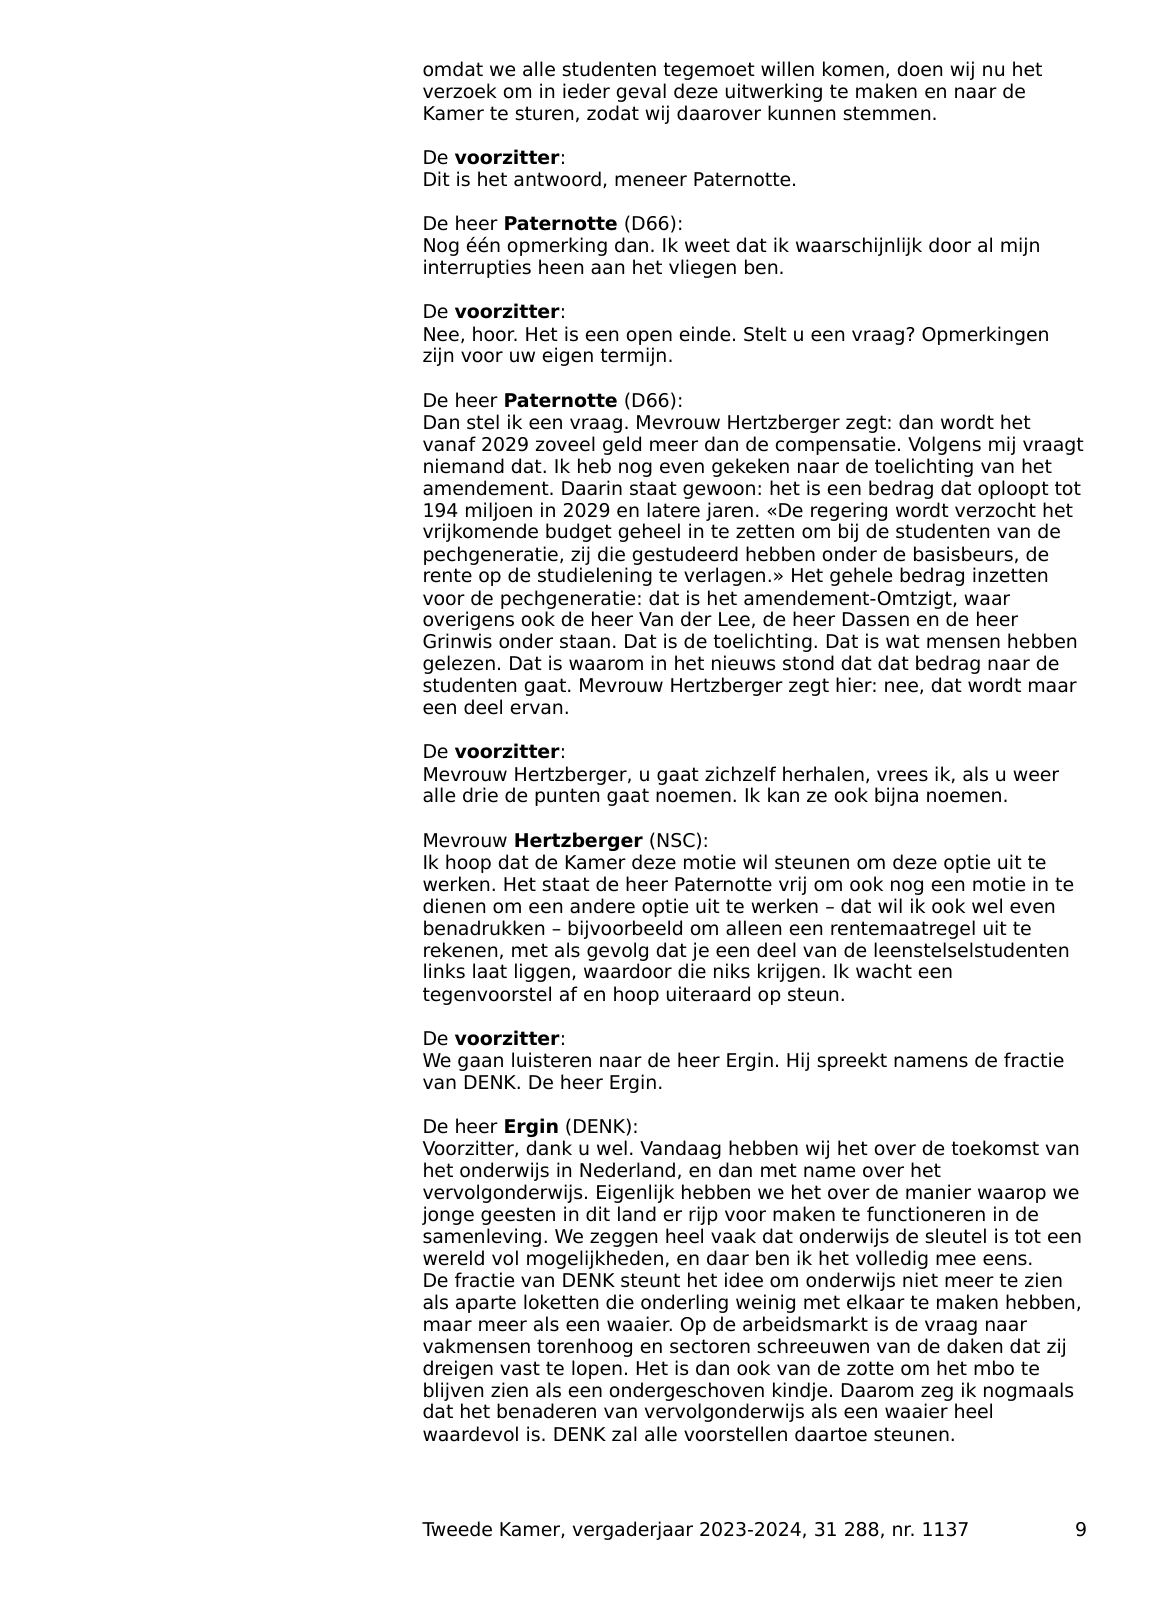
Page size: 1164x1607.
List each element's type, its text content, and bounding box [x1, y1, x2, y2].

text De heer Paternotte (D66): [422, 213, 1087, 235]
text De voorzitter: [422, 741, 1087, 763]
text De voorzitter: [422, 1028, 1087, 1049]
text Dan stel ik een vraag. Mevrouw Hertzberger zegt: dan wordt het vanaf 2029 zoveel geld meer dan de compensatie. Volgens mij vraagt niemand dat. Ik heb nog even gekeken naar de toelichting van het amendement. Daarin staat gewoon: het is een bedrag dat oploopt tot 194 miljoen in 2029 en latere jaren. «De regering wordt verzocht het vrijkomende budget geheel in te zetten om bij de studenten van de pechgeneratie, zij die gestudeerd hebben onder de basisbeurs, de rente op de studielening te verlagen.» Het gehele bedrag inzetten voor de pechgeneratie: dat is het amendement-Omtzigt, waar overigens ook de heer Van der Lee, de heer Dassen en de heer Grinwis onder staan. Dat is de toelichting. Dat is wat mensen hebben gelezen. Dat is waarom in het nieuws stond dat dat bedrag naar de studenten gaat. Mevrouw Hertzberger zegt hier: nee, dat wordt maar een deel ervan. [422, 412, 1087, 719]
text We gaan luisteren naar de heer Ergin. Hij spreekt namens de fractie van DENK. De heer Ergin. [422, 1049, 1087, 1093]
text Mevrouw Hertzberger (NSC): [422, 829, 1087, 852]
text Mevrouw Hertzberger, u gaat zichzelf herhalen, vrees ik, als u weer alle drie de punten gaat noemen. Ik kan ze ook bijna noemen. [422, 763, 1087, 807]
text Dit is het antwoord, meneer Paternotte. [422, 169, 1087, 191]
text De voorzitter: [422, 301, 1087, 323]
text Nee, hoor. Het is een open einde. Stelt u een vraag? Opmerkingen zijn voor uw eigen termijn. [422, 323, 1087, 367]
text De voorzitter: [422, 147, 1087, 169]
text omdat we alle studenten tegemoet willen komen, doen wij nu het verzoek om in ieder geval deze uitwerking te maken en naar de Kamer te sturen, zodat wij daarover kunnen stemmen. [422, 59, 1087, 125]
text De heer Paternotte (D66): [422, 389, 1087, 412]
text Ik hoop dat de Kamer deze motie wil steunen om deze optie uit te werken. Het staat de heer Paternotte vrij om ook nog een motie in te dienen om een andere optie uit te werken – dat wil ik ook wel even benadrukken – bijvoorbeeld om alleen een rentemaatregel uit te rekenen, met als gevolg dat je een deel van de leenstelselstudenten links laat liggen, waardoor die niks krijgen. Ik wacht een tegenvoorstel af en hoop uiteraard op steun. [422, 852, 1087, 1005]
text Nog één opmerking dan. Ik weet dat ik waarschijnlijk door al mijn interrupties heen aan het vliegen ben. [422, 235, 1087, 279]
text De heer Ergin (DENK): [422, 1116, 1087, 1138]
text Voorzitter, dank u wel. Vandaag hebben wij het over de toekomst van het onderwijs in Nederland, en dan met name over het vervolgonderwijs. Eigenlijk hebben we het over de manier waarop we jonge geesten in dit land er rijp voor maken te functioneren in de samenleving. We zeggen heel vaak dat onderwijs de sleutel is tot een wereld vol mogelijkheden, en daar ben ik het volledig mee eens. [422, 1138, 1087, 1269]
text De fractie van DENK steunt het idee om onderwijs niet meer te zien als aparte loketten die onderling weinig met elkaar te maken hebben, maar meer als een waaier. Op de arbeidsmarkt is de vraag naar vakmensen torenhoog en sectoren schreeuwen van de daken dat zij dreigen vast te lopen. Het is dan ook van de zotte om het mbo te blijven zien als een ondergeschoven kindje. Daarom zeg ik nogmaals dat het benaderen van vervolgonderwijs als een waaier heel waardevol is. DENK zal alle voorstellen daartoe steunen. [422, 1269, 1087, 1445]
